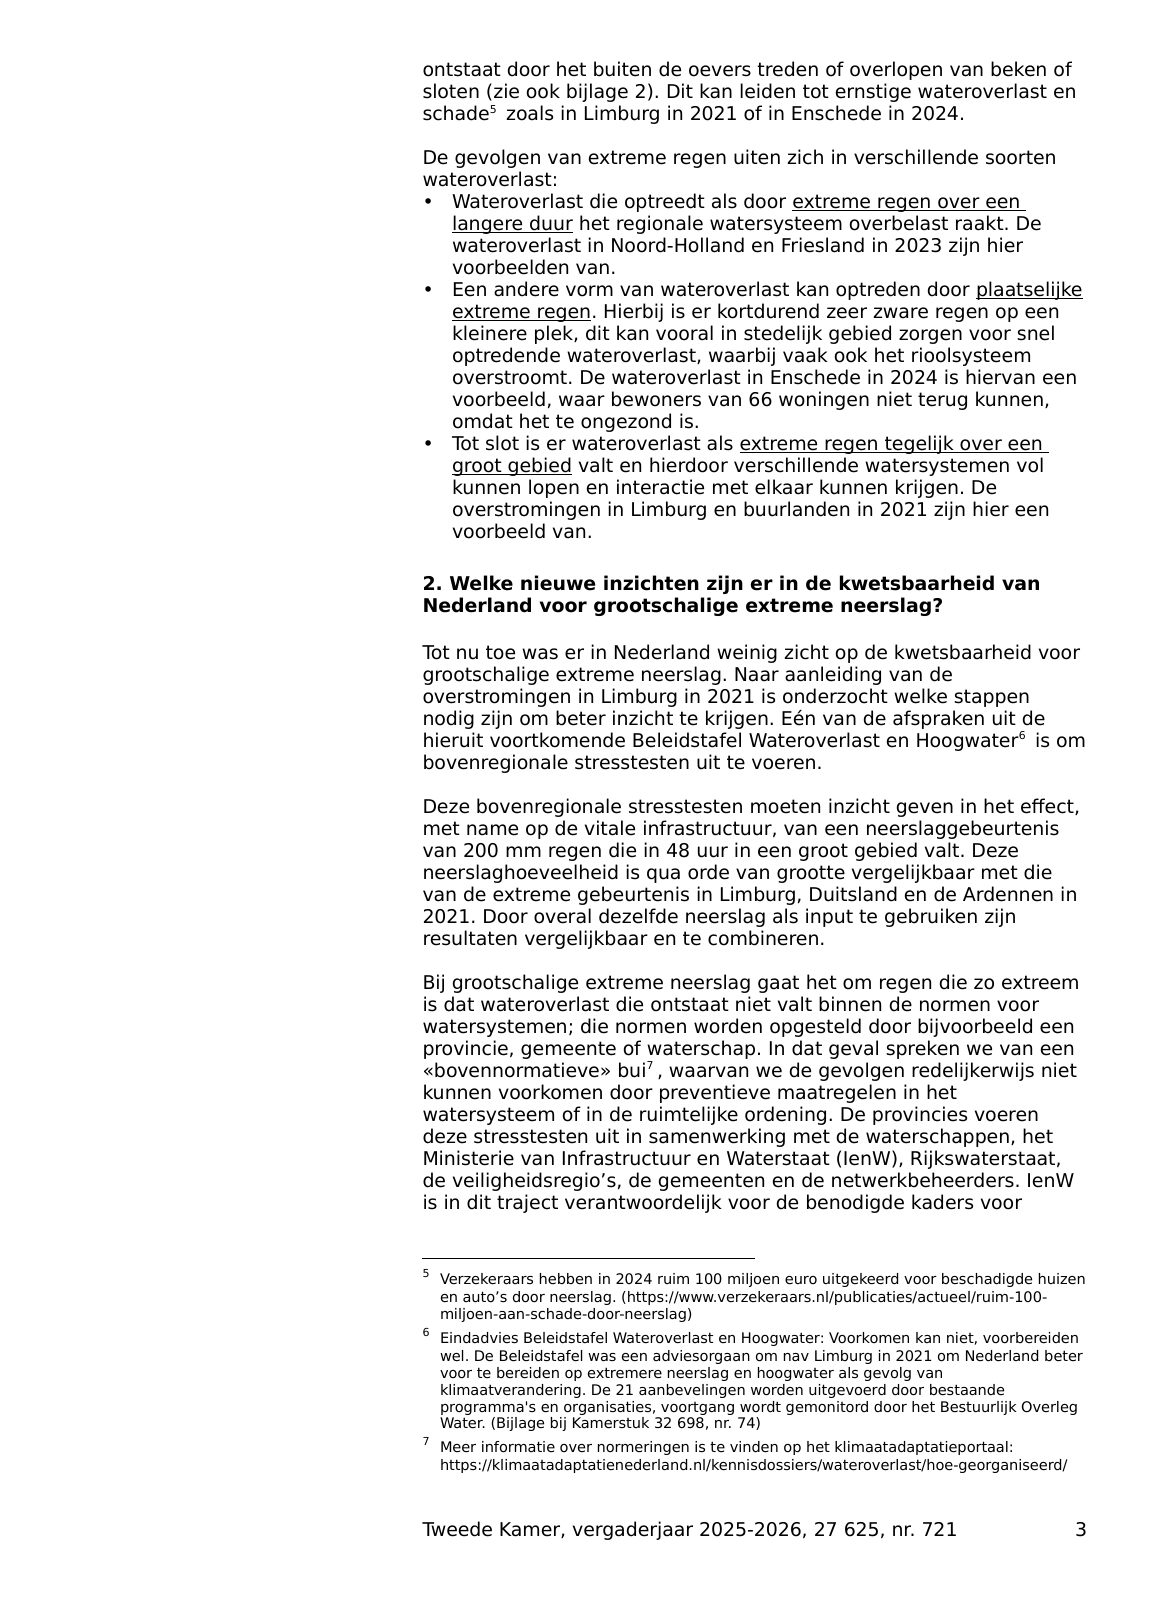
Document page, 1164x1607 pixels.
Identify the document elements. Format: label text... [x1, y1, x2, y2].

text Tot nu toe was er in Nederland weinig zicht op de kwetsbaarheid voor grootschalige extreme neerslag. Naar aanleiding van de overstromingen in Limburg in 2021 is onderzocht welke stappen nodig zijn om beter inzicht te krijgen. Eén van de afspraken uit de hieruit voortkomende Beleidstafel Wateroverlast en Hoogwater is om bovenregionale stresstesten uit te voeren. [422, 642, 1087, 774]
text Eindadvies Beleidstafel Wateroverlast en Hoogwater: Voorkomen kan niet, voorbereiden wel. De Beleidstafel was een adviesorgaan om nav Limburg in 2021 om Nederland beter voor te bereiden op extremere neerslag en hoogwater als gevolg van klimaatverandering. De 21 aanbevelingen worden uitgevoerd door bestaande programma's en organisaties, voortgang wordt gemonitord door het Bestuurlijk Overleg Water. (Bijlage bij Kamerstuk 32 698, nr. 74) [422, 1326, 1087, 1432]
text Verzekeraars hebben in 2024 ruim 100 miljoen euro uitgekeerd voor beschadigde huizen en auto’s door neerslag. (https://www.verzekeraars.nl/publicaties/actueel/ruim-100-miljoen-aan-schade-door-neerslag) [422, 1267, 1087, 1323]
text • Een andere vorm van wateroverlast kan optreden door plaatselijke extreme regen. Hierbij is er kortdurend zeer zware regen op een kleinere plek, dit kan vooral in stedelijk gebied zorgen voor snel optredende wateroverlast, waarbij vaak ook het rioolsysteem overstroomt. De wateroverlast in Enschede in 2024 is hiervan een voorbeeld, waar bewoners van 66 woningen niet terug kunnen, omdat het te ongezond is. [422, 279, 1087, 433]
text ontstaat door het buiten de oevers treden of overlopen van beken of sloten (zie ook bijlage 2). Dit kan leiden tot ernstige wateroverlast en schade zoals in Limburg in 2021 of in Enschede in 2024. [422, 59, 1087, 125]
text Meer informatie over normeringen is te vinden op het klimaatadaptatieportaal: https://klimaatadaptatienederland.nl/kennisdossiers/wateroverlast/hoe-georganiseerd/ [422, 1435, 1087, 1474]
text Deze bovenregionale stresstesten moeten inzicht geven in het effect, met name op de vitale infrastructuur, van een neerslaggebeurtenis van 200 mm regen die in 48 uur in een groot gebied valt. Deze neerslaghoeveelheid is qua orde van grootte vergelijkbaar met die van de extreme gebeurtenis in Limburg, Duitsland en de Ardennen in 2021. Door overal dezelfde neerslag als input te gebruiken zijn resultaten vergelijkbaar en te combineren. [422, 796, 1087, 950]
text • Tot slot is er wateroverlast als extreme regen tegelijk over een groot gebied valt en hierdoor verschillende watersystemen vol kunnen lopen en interactie met elkaar kunnen krijgen. De overstromingen in Limburg en buurlanden in 2021 zijn hier een voorbeeld van. [422, 433, 1087, 543]
text Bij grootschalige extreme neerslag gaat het om regen die zo extreem is dat wateroverlast die ontstaat niet valt binnen de normen voor watersystemen; die normen worden opgesteld door bijvoorbeeld een provincie, gemeente of waterschap. In dat geval spreken we van een «bovennormatieve» bui, waarvan we de gevolgen redelijkerwijs niet kunnen voorkomen door preventieve maatregelen in het watersysteem of in de ruimtelijke ordening. De provincies voeren deze stresstesten uit in samenwerking met de waterschappen, het Ministerie van Infrastructuur en Waterstaat (IenW), Rijkswaterstaat, de veiligheidsregio’s, de gemeenten en de netwerkbeheerders. IenW is in dit traject verantwoordelijk voor de benodigde kaders voor [422, 972, 1087, 1214]
subtitle 2. Welke nieuwe inzichten zijn er in de kwetsbaarheid van Nederland voor grootschalige extreme neerslag? [422, 573, 1087, 617]
text • Wateroverlast die optreedt als door extreme regen over een langere duur het regionale watersysteem overbelast raakt. De wateroverlast in Noord-Holland en Friesland in 2023 zijn hier voorbeelden van. [422, 191, 1087, 279]
text De gevolgen van extreme regen uiten zich in verschillende soorten wateroverlast: [422, 147, 1087, 191]
